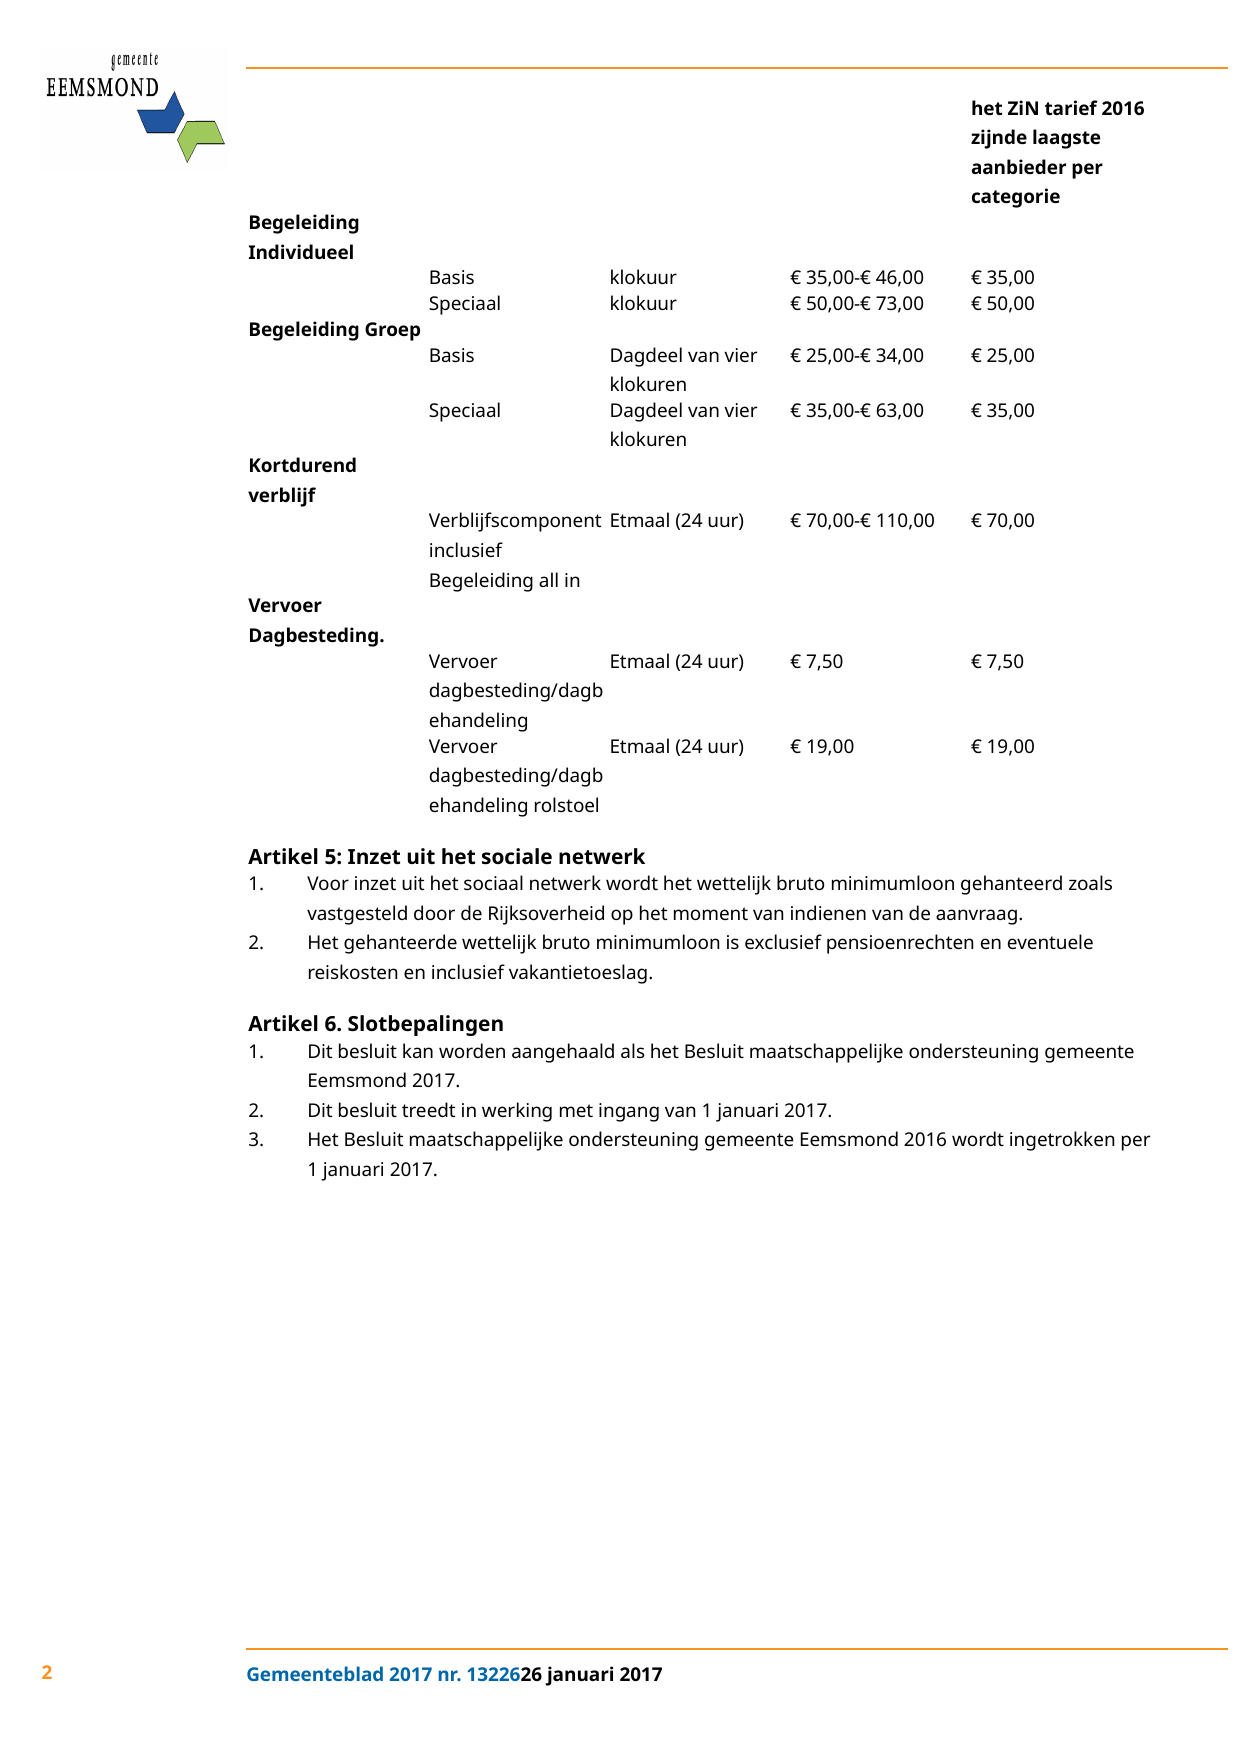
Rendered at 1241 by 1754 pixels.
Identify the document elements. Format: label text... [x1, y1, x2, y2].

table_cell Dagdeel van vier klokuren [609, 342, 790, 397]
table_cell klokuur [609, 290, 790, 316]
table_cell € 50,00-€ 73,00 [790, 290, 971, 316]
table_cell € 70,00-€ 110,00 [790, 508, 971, 593]
table_cell [248, 290, 429, 316]
picture [41, 47, 231, 172]
text Artikel 6. Slotbepalingen [248, 1009, 1152, 1038]
table_header het ZiN tarief 2016 zijnde laagste aanbieder per categorie [971, 95, 1152, 209]
table_cell [429, 593, 609, 648]
table_cell [971, 593, 1152, 648]
list Dit besluit kan worden aangehaald als het Besluit maatschappelijke ondersteuning gemeente Eemsmond 2017. [248, 1038, 1152, 1093]
list Het gehanteerde wettelijk bruto minimumloon is exclusief pensioenrechten en eventuele reiskosten en inclusief vakantietoeslag. [248, 929, 1152, 985]
table_cell [609, 593, 790, 648]
table_header [429, 95, 609, 209]
table_cell Begeleiding Individueel [248, 209, 429, 264]
table_header [248, 95, 429, 209]
table_header [609, 95, 790, 209]
table_cell € 7,50 [790, 648, 971, 733]
table_cell € 35,00 [971, 397, 1152, 452]
table_cell Begeleiding Groep [248, 316, 429, 342]
table_cell [248, 265, 429, 290]
table_cell [429, 209, 609, 264]
table_cell Etmaal (24 uur) [609, 508, 790, 593]
table_cell Vervoer dagbesteding/dagbehandeling [429, 648, 609, 733]
table_cell Etmaal (24 uur) [609, 648, 790, 733]
table_cell [609, 209, 790, 264]
table_cell [248, 648, 429, 733]
table_cell Speciaal [429, 397, 609, 452]
text Artikel 5: Inzet uit het sociale netwerk [248, 842, 1152, 870]
table_cell [609, 316, 790, 342]
table_cell [971, 316, 1152, 342]
table_cell [790, 209, 971, 264]
table_cell [971, 209, 1152, 264]
table_cell € 35,00 [971, 265, 1152, 290]
table_header [790, 95, 971, 209]
table_cell € 35,00-€ 63,00 [790, 397, 971, 452]
table_cell Kortdurend verblijf [248, 453, 429, 508]
table_cell Verblijfscomponent inclusief Begeleiding all in [429, 508, 609, 593]
table_cell [248, 342, 429, 397]
table_cell Speciaal [429, 290, 609, 316]
table_cell [248, 508, 429, 593]
table_cell Vervoer Dagbesteding. [248, 593, 429, 648]
table_cell € 50,00 [971, 290, 1152, 316]
table_cell € 35,00-€ 46,00 [790, 265, 971, 290]
table_cell [790, 593, 971, 648]
table_cell [248, 733, 429, 818]
table_cell € 25,00 [971, 342, 1152, 397]
table_cell € 19,00 [971, 733, 1152, 818]
table_cell [790, 453, 971, 508]
table_cell € 25,00-€ 34,00 [790, 342, 971, 397]
table_cell Basis [429, 342, 609, 397]
table_cell € 70,00 [971, 508, 1152, 593]
table_cell [971, 453, 1152, 508]
table_cell Vervoer dagbesteding/dagbehandeling rolstoel [429, 733, 609, 818]
table_cell [609, 453, 790, 508]
table_cell klokuur [609, 265, 790, 290]
table_cell [429, 316, 609, 342]
table_cell Etmaal (24 uur) [609, 733, 790, 818]
table_cell Basis [429, 265, 609, 290]
table_cell [248, 397, 429, 452]
table_cell € 7,50 [971, 648, 1152, 733]
table_cell € 19,00 [790, 733, 971, 818]
list Voor inzet uit het sociaal netwerk wordt het wettelijk bruto minimumloon gehanteerd zoals vastgesteld door de Rijksoverheid op het moment van indienen van de aanvraag. [248, 870, 1152, 926]
list Het Besluit maatschappelijke ondersteuning gemeente Eemsmond 2016 wordt ingetrokken per 1 januari 2017. [248, 1127, 1152, 1182]
table_cell [429, 453, 609, 508]
list Dit besluit treedt in werking met ingang van 1 januari 2017. [248, 1097, 1152, 1123]
table_cell Dagdeel van vier klokuren [609, 397, 790, 452]
table_cell [790, 316, 971, 342]
